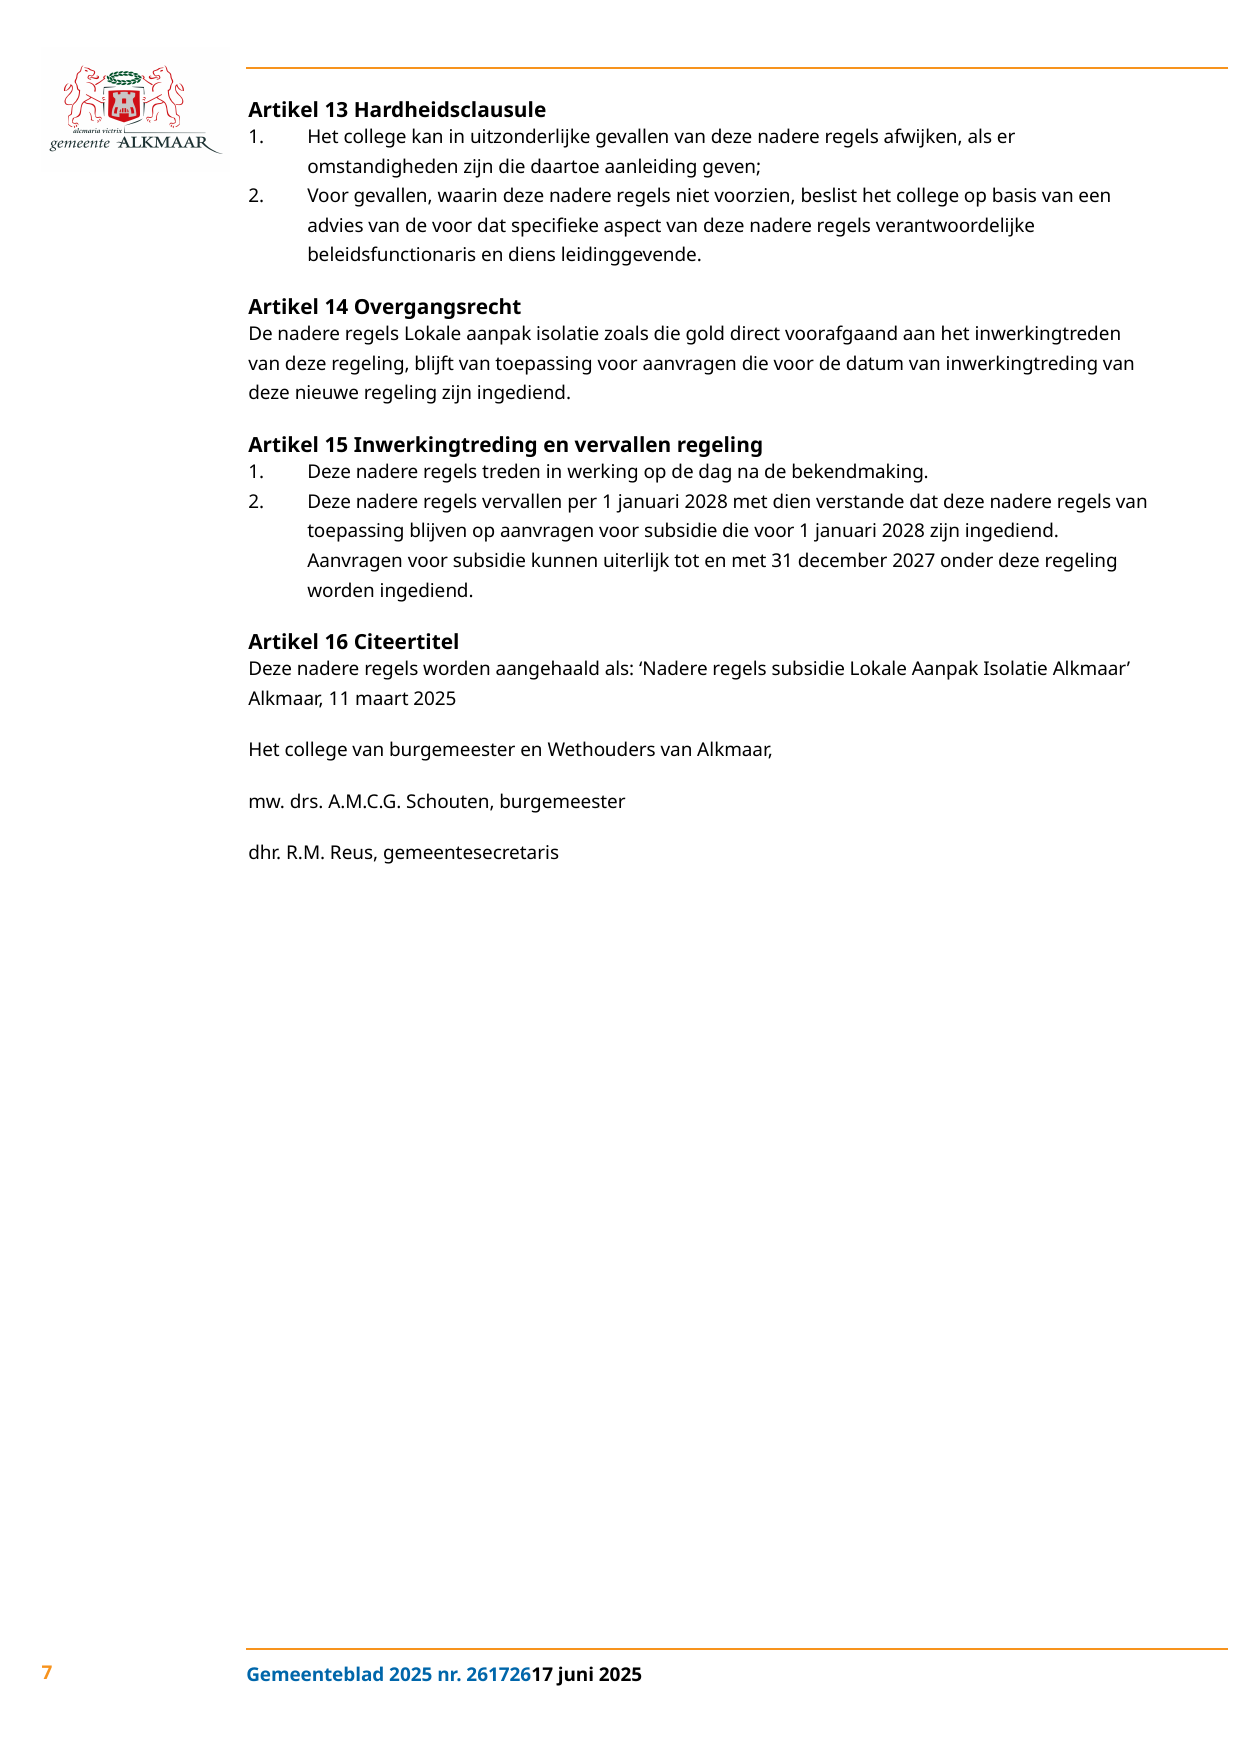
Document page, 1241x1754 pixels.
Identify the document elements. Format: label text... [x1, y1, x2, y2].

text Het college van burgemeester en Wethouders van Alkmaar, [248, 737, 1152, 762]
text Artikel 15 Inwerkingtreding en vervallen regeling [248, 430, 1152, 458]
text De nadere regels Lokale aanpak isolatie zoals die gold direct voorafgaand aan het inwerkingtreden van deze regeling, blijft van toepassing voor aanvragen die voor de datum van inwerkingtreding van deze nieuwe regeling zijn ingediend. [248, 320, 1152, 405]
text mw. drs. A.M.C.G. Schouten, burgemeester [248, 788, 1152, 814]
text Artikel 14 Overgangsrecht [248, 292, 1152, 320]
list Voor gevallen, waarin deze nadere regels niet voorzien, beslist het college op basis van een advies van de voor dat specifieke aspect van deze nadere regels verantwoordelijke beleidsfunctionaris en diens leidinggevende. [248, 182, 1152, 267]
text Artikel 16 Citeertitel [248, 627, 1152, 656]
text Deze nadere regels worden aangehaald als: ‘Nadere regels subsidie Lokale Aanpak Isolatie Alkmaar’ [248, 656, 1152, 681]
list Deze nadere regels vervallen per 1 januari 2028 met dien verstande dat deze nadere regels van toepassing blijven op aanvragen voor subsidie die voor 1 januari 2028 zijn ingediend. Aanvragen voor subsidie kunnen uiterlijk tot en met 31 december 2027 onder deze regeling worden ingediend. [248, 488, 1152, 602]
text Alkmaar, 11 maart 2025 [248, 685, 1152, 711]
text dhr. R.M. Reus, gemeentesecretaris [248, 839, 1152, 865]
text Artikel 13 Hardheidsclausule [248, 95, 1152, 123]
picture [41, 47, 231, 172]
list Het college kan in uitzonderlijke gevallen van deze nadere regels afwijken, als er omstandigheden zijn die daartoe aanleiding geven; [248, 123, 1152, 178]
list Deze nadere regels treden in werking op de dag na de bekendmaking. [248, 458, 1152, 484]
